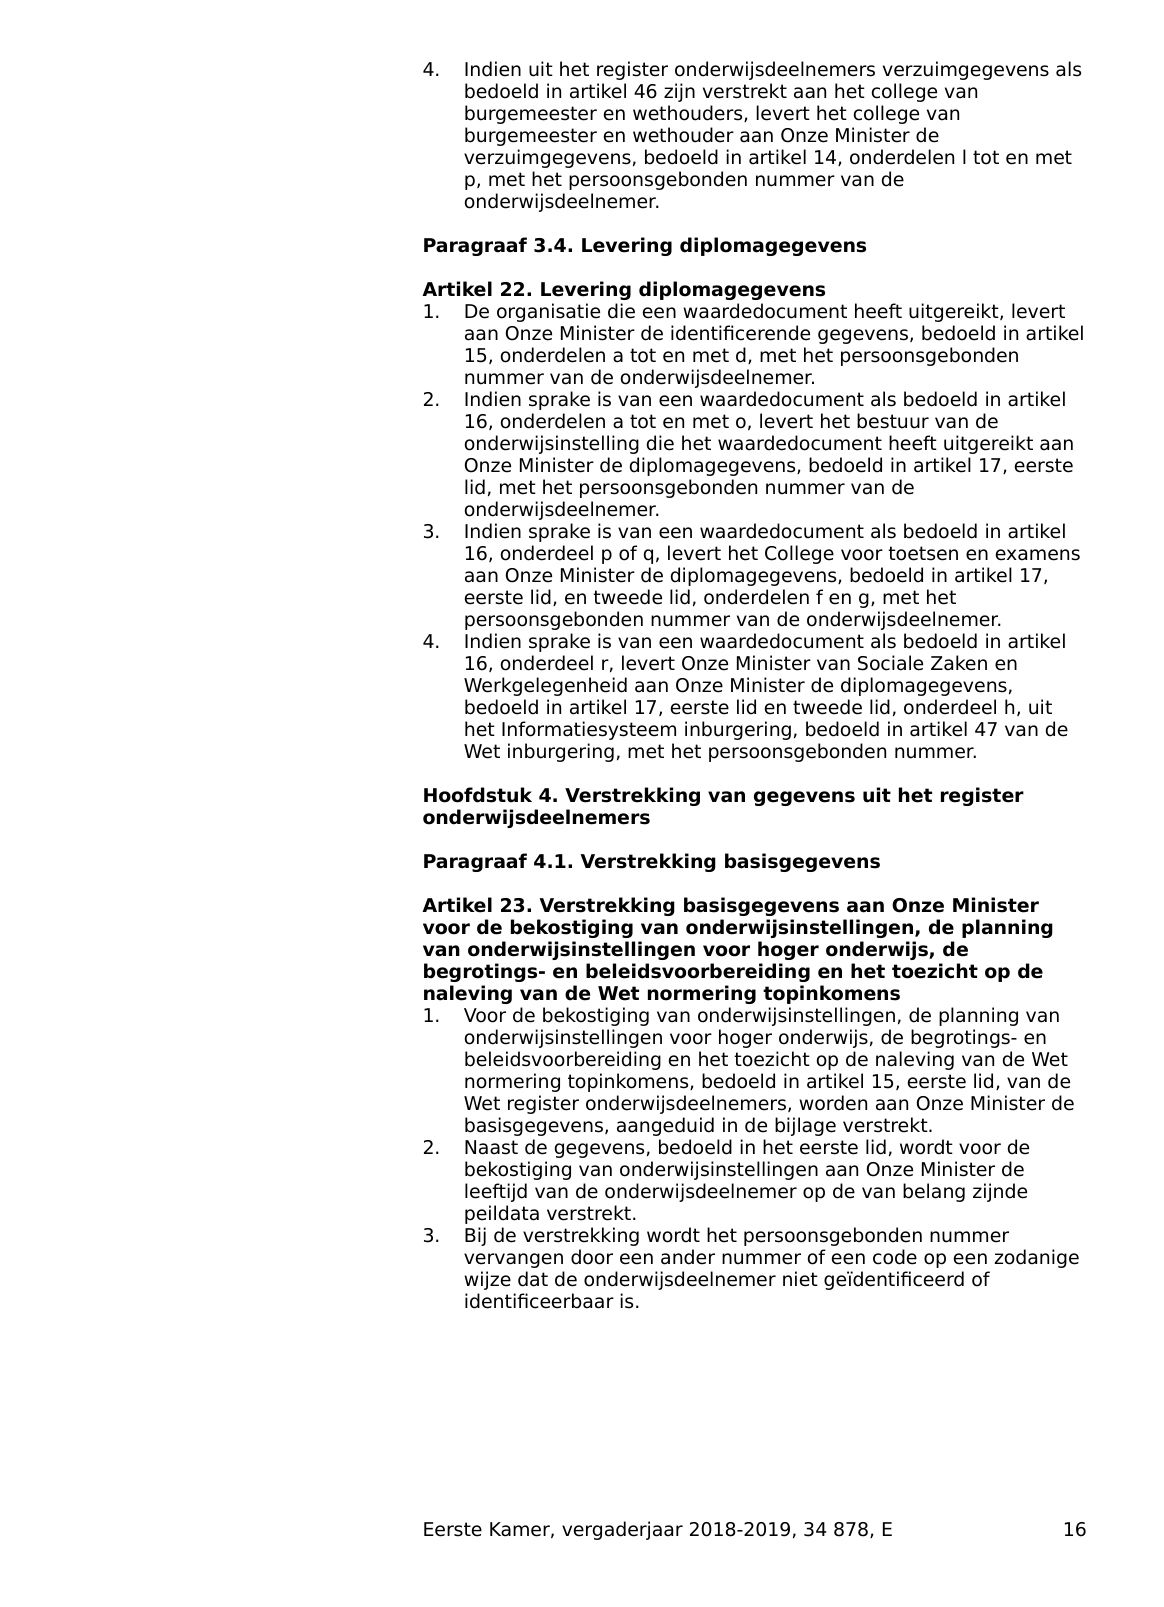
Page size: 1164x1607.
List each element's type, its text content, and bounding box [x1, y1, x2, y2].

subtitle Artikel 23. Verstrekking basisgegevens aan Onze Minister voor de bekostiging van onderwijsinstellingen, de planning van onderwijsinstellingen voor hoger onderwijs, de begrotings- en beleidsvoorbereiding en het toezicht op de naleving van de Wet normering topinkomens [422, 895, 1087, 1005]
text 3. Indien sprake is van een waardedocument als bedoeld in artikel 16, onderdeel p of q, levert het College voor toetsen en examens aan Onze Minister de diplomagegevens, bedoeld in artikel 17, eerste lid, en tweede lid, onderdelen f en g, met het persoonsgebonden nummer van de onderwijsdeelnemer. [422, 521, 1087, 631]
subtitle Paragraaf 4.1. Verstrekking basisgegevens [422, 851, 1087, 873]
subtitle Hoofdstuk 4. Verstrekking van gegevens uit het register onderwijsdeelnemers [422, 785, 1087, 829]
text 1. De organisatie die een waardedocument heeft uitgereikt, levert aan Onze Minister de identificerende gegevens, bedoeld in artikel 15, onderdelen a tot en met d, met het persoonsgebonden nummer van de onderwijsdeelnemer. [422, 301, 1087, 389]
text 4. Indien sprake is van een waardedocument als bedoeld in artikel 16, onderdeel r, levert Onze Minister van Sociale Zaken en Werkgelegenheid aan Onze Minister de diplomagegevens, bedoeld in artikel 17, eerste lid en tweede lid, onderdeel h, uit het Informatiesysteem inburgering, bedoeld in artikel 47 van de Wet inburgering, met het persoonsgebonden nummer. [422, 631, 1087, 763]
text 1. Voor de bekostiging van onderwijsinstellingen, de planning van onderwijsinstellingen voor hoger onderwijs, de begrotings- en beleidsvoorbereiding en het toezicht op de naleving van de Wet normering topinkomens, bedoeld in artikel 15, eerste lid, van de Wet register onderwijsdeelnemers, worden aan Onze Minister de basisgegevens, aangeduid in de bijlage verstrekt. [422, 1005, 1087, 1137]
subtitle Paragraaf 3.4. Levering diplomagegevens [422, 235, 1087, 257]
subtitle Artikel 22. Levering diplomagegevens [422, 279, 1087, 301]
text 4. Indien uit het register onderwijsdeelnemers verzuimgegevens als bedoeld in artikel 46 zijn verstrekt aan het college van burgemeester en wethouders, levert het college van burgemeester en wethouder aan Onze Minister de verzuimgegevens, bedoeld in artikel 14, onderdelen l tot en met p, met het persoonsgebonden nummer van de onderwijsdeelnemer. [422, 59, 1087, 213]
text 2. Indien sprake is van een waardedocument als bedoeld in artikel 16, onderdelen a tot en met o, levert het bestuur van de onderwijsinstelling die het waardedocument heeft uitgereikt aan Onze Minister de diplomagegevens, bedoeld in artikel 17, eerste lid, met het persoonsgebonden nummer van de onderwijsdeelnemer. [422, 389, 1087, 521]
text 3. Bij de verstrekking wordt het persoonsgebonden nummer vervangen door een ander nummer of een code op een zodanige wijze dat de onderwijsdeelnemer niet geïdentificeerd of identificeerbaar is. [422, 1225, 1087, 1313]
text 2. Naast de gegevens, bedoeld in het eerste lid, wordt voor de bekostiging van onderwijsinstellingen aan Onze Minister de leeftijd van de onderwijsdeelnemer op de van belang zijnde peildata verstrekt. [422, 1137, 1087, 1225]
